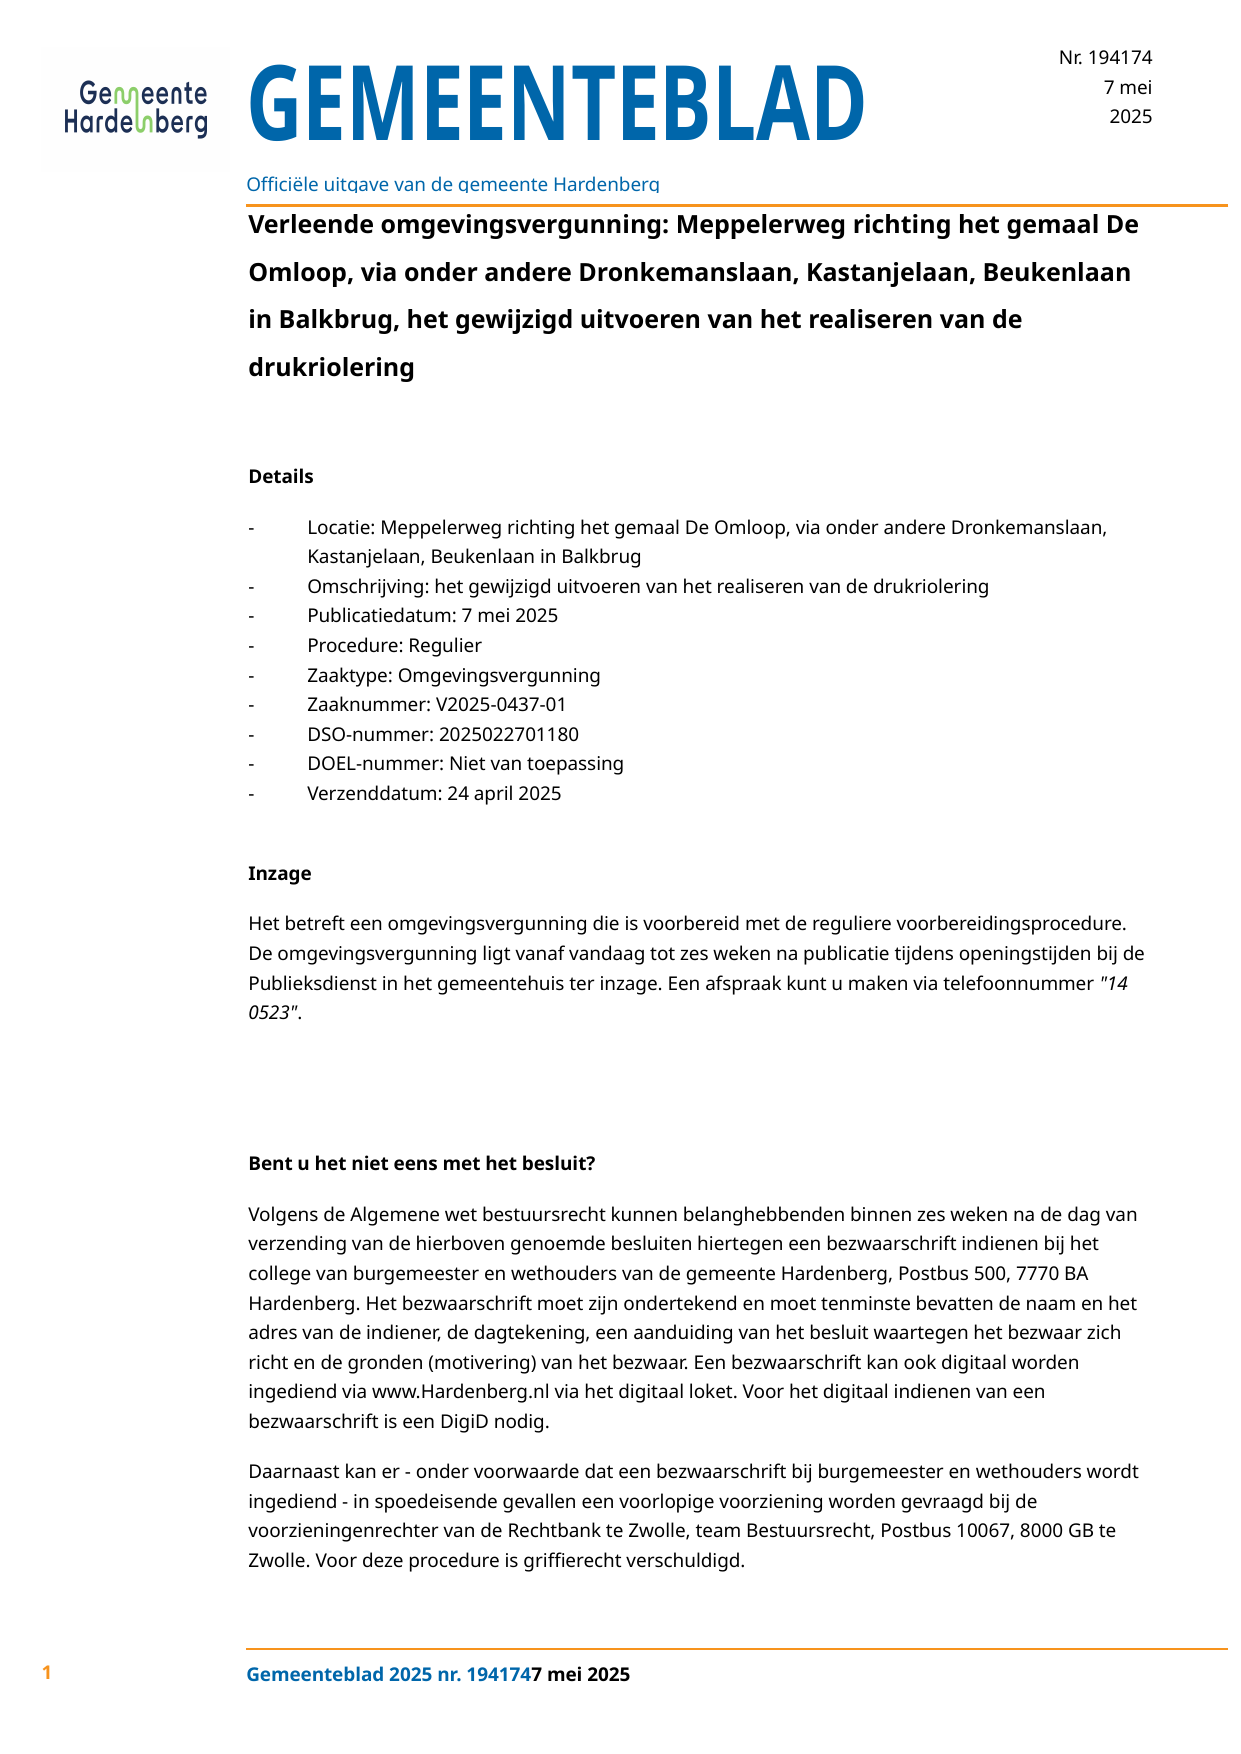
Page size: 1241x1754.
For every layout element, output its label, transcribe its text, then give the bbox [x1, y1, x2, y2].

picture [41, 47, 231, 172]
list Verzenddatum: 24 april 2025 [248, 780, 1152, 806]
list Procedure: Regulier [248, 632, 1152, 658]
list DOEL-nummer: Niet van toepassing [248, 751, 1152, 776]
text Bent u het niet eens met het besluit? [248, 1151, 1152, 1176]
text Inzage [248, 860, 1152, 886]
list Locatie: Meppelerweg richting het gemaal De Omloop, via onder andere Dronkemanslaan, Kastanjelaan, Beukenlaan in Balkbrug [248, 514, 1152, 569]
text Het betreft een omgevingsvergunning die is voorbereid met de reguliere voorbereidingsprocedure. De omgevingsvergunning ligt vanaf vandaag tot zes weken na publicatie tijdens openingstijden bij de Publieksdienst in het gemeentehuis ter inzage. Een afspraak kunt u maken via telefoonnummer "14 0523". [248, 911, 1152, 1025]
text Daarnaast kan er - onder voorwaarde dat een bezwaarschrift bij burgemeester en wethouders wordt ingediend - in spoedeisende gevallen een voorlopige voorziening worden gevraagd bij de voorzieningenrechter van de Rechtbank te Zwolle, team Bestuursrecht, Postbus 10067, 8000 GB te Zwolle. Voor deze procedure is griffierecht verschuldigd. [248, 1458, 1152, 1573]
text Verleende omgevingsvergunning: Meppelerweg richting het gemaal De Omloop, via onder andere Dronkemanslaan, Kastanjelaan, Beukenlaan in Balkbrug, het gewijzigd uitvoeren van het realiseren van de drukriolering [248, 207, 1152, 384]
list Omschrijving: het gewijzigd uitvoeren van het realiseren van de drukriolering [248, 573, 1152, 599]
list DSO-nummer: 2025022701180 [248, 721, 1152, 747]
text Volgens de Algemene wet bestuursrecht kunnen belanghebbenden binnen zes weken na de dag van verzending van de hierboven genoemde besluiten hiertegen een bezwaarschrift indienen bij het college van burgemeester en wethouders van de gemeente Hardenberg, Postbus 500, 7770 BA Hardenberg. Het bezwaarschrift moet zijn ondertekend en moet tenminste bevatten de naam en het adres van de indiener, de dagtekening, een aanduiding van het besluit waartegen het bezwaar zich richt en de gronden (motivering) van het bezwaar. Een bezwaarschrift kan ook digitaal worden ingediend via www.Hardenberg.nl via het digitaal loket. Voor het digitaal indienen van een bezwaarschrift is een DigiD nodig. [248, 1201, 1152, 1434]
list Zaaktype: Omgevingsvergunning [248, 662, 1152, 688]
list Zaaknummer: V2025-0437-01 [248, 691, 1152, 717]
list Publicatiedatum: 7 mei 2025 [248, 603, 1152, 628]
text Details [248, 463, 1152, 489]
